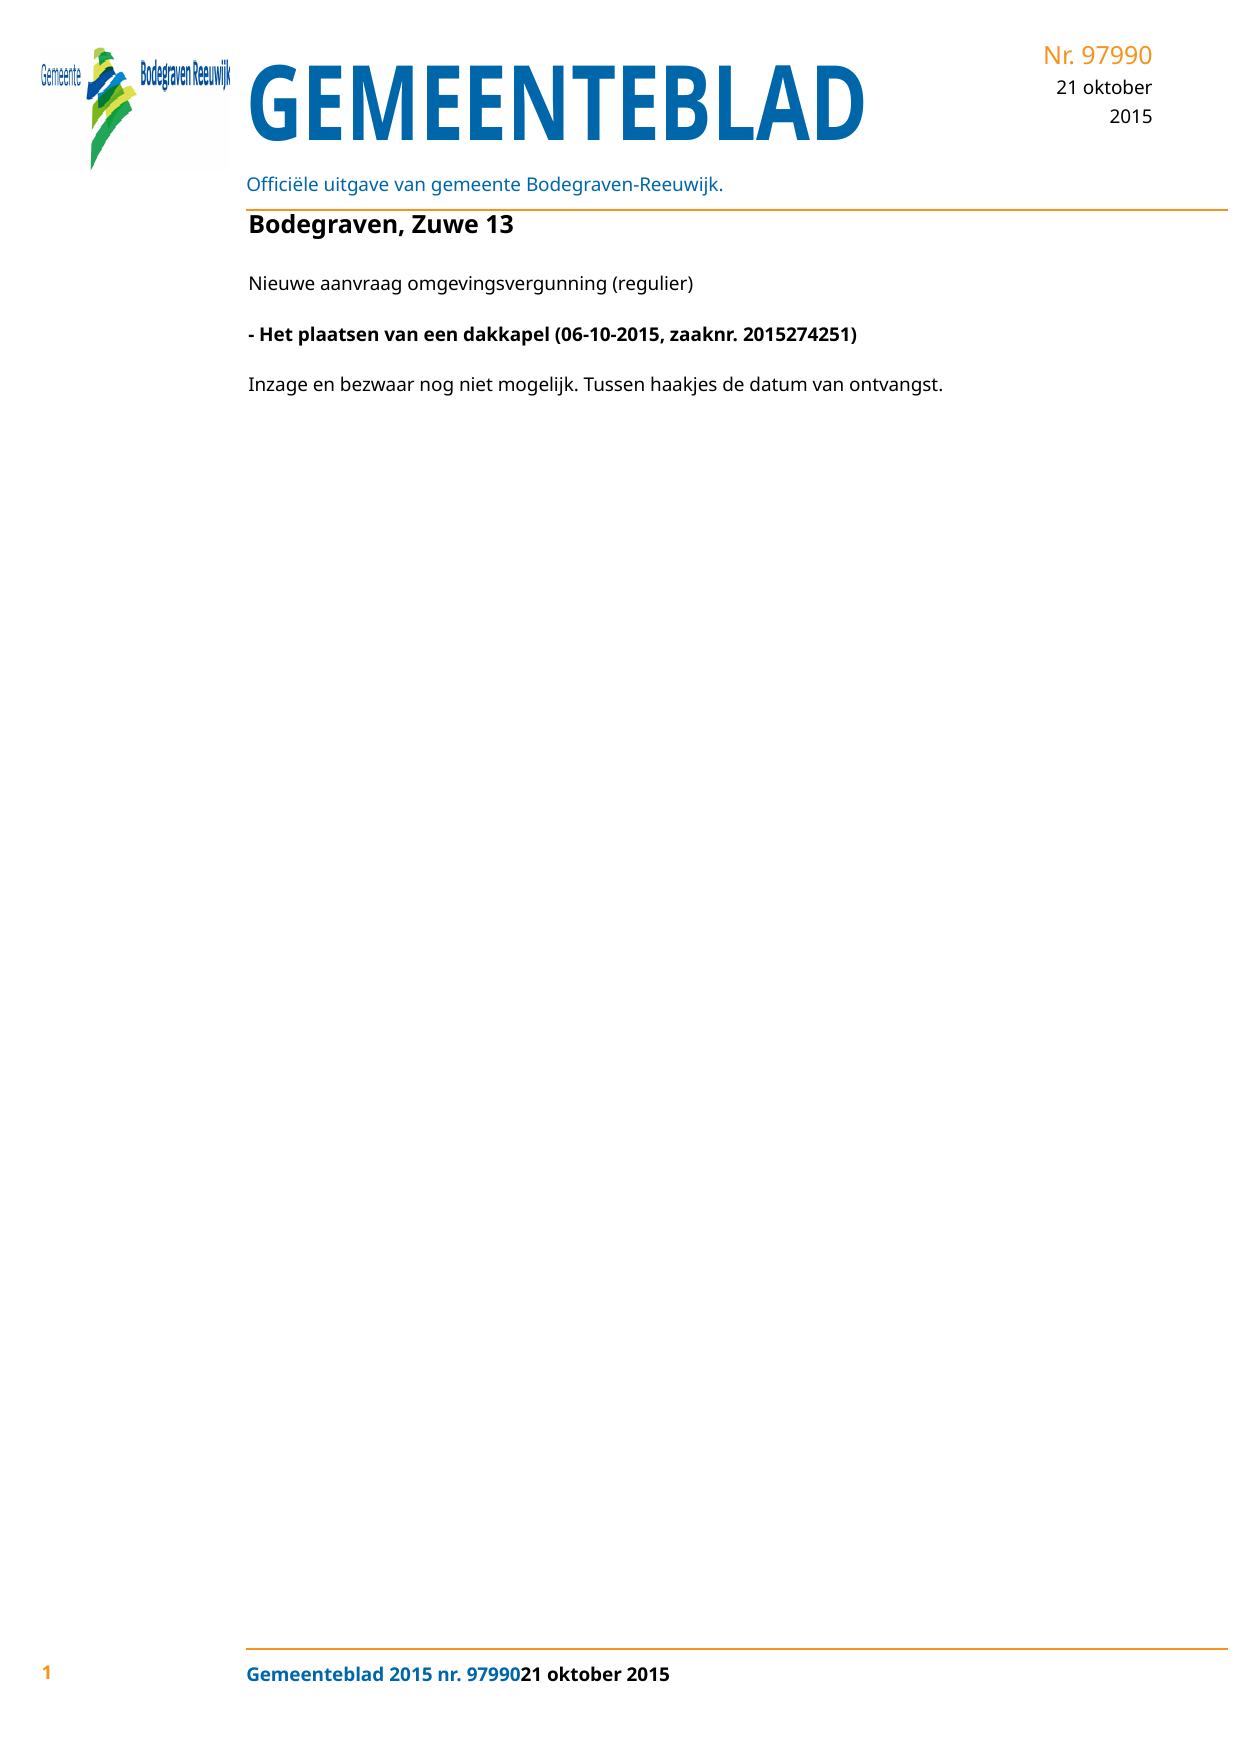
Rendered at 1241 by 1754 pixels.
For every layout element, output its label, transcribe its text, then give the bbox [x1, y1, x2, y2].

picture [41, 47, 231, 172]
text Inzage en bezwaar nog niet mogelijk. Tussen haakjes de datum van ontvangst. [248, 371, 1152, 397]
text Nieuwe aanvraag omgevingsvergunning (regulier) [248, 270, 1152, 296]
text Bodegraven, Zuwe 13 [248, 211, 1152, 241]
text - Het plaatsen van een dakkapel (06‑10‑2015, zaaknr. 2015274251) [248, 321, 1152, 346]
